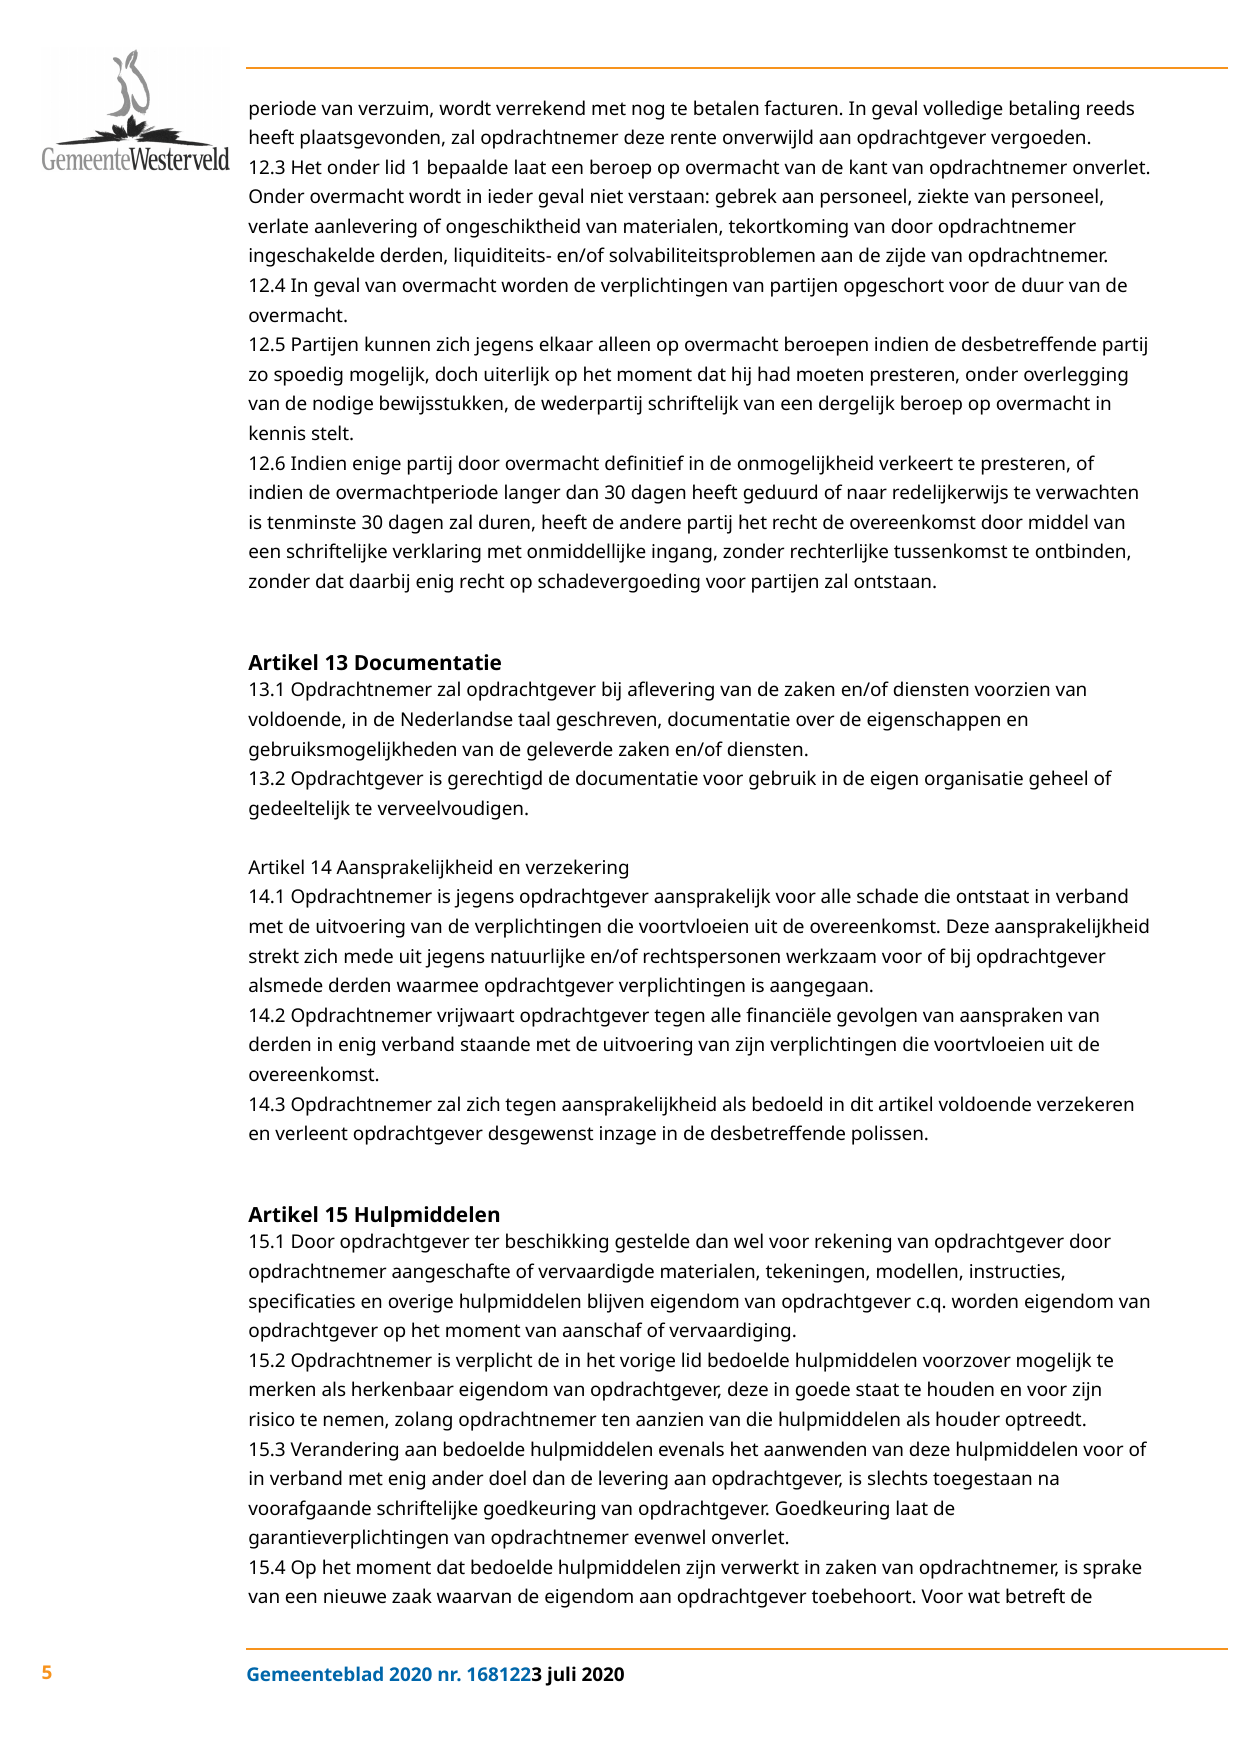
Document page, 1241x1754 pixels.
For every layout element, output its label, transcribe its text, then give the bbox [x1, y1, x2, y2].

text 15.3 Verandering aan bedoelde hulpmiddelen evenals het aanwenden van deze hulpmiddelen voor of in verband met enig ander doel dan de levering aan opdrachtgever, is slechts toegestaan na voorafgaande schriftelijke goedkeuring van opdrachtgever. Goedkeuring laat de garantieverplichtingen van opdrachtnemer evenwel onverlet. [248, 1436, 1152, 1550]
text 14.2 Opdrachtnemer vrijwaart opdrachtgever tegen alle financiële gevolgen van aanspraken van derden in enig verband staande met de uitvoering van zijn verplichtingen die voortvloeien uit de overeenkomst. [248, 1002, 1152, 1087]
text Artikel 13 Documentatie [248, 648, 1152, 677]
text 14.3 Opdrachtnemer zal zich tegen aansprakelijkheid als bedoeld in dit artikel voldoende verzekeren en verleent opdrachtgever desgewenst inzage in de desbetreffende polissen. [248, 1091, 1152, 1146]
text 14.1 Opdrachtnemer is jegens opdrachtgever aansprakelijk voor alle schade die ontstaat in verband met de uitvoering van de verplichtingen die voortvloeien uit de overeenkomst. Deze aansprakelijkheid strekt zich mede uit jegens natuurlijke en/of rechtspersonen werkzaam voor of bij opdrachtgever alsmede derden waarmee opdrachtgever verplichtingen is aangegaan. [248, 884, 1152, 998]
text 12.5 Partijen kunnen zich jegens elkaar alleen op overmacht beroepen indien de desbetreffende partij zo spoedig mogelijk, doch uiterlijk op het moment dat hij had moeten presteren, onder overlegging van de nodige bewijsstukken, de wederpartij schriftelijk van een dergelijk beroep op overmacht in kennis stelt. [248, 331, 1152, 446]
picture [41, 47, 231, 172]
text 12.4 In geval van overmacht worden de verplichtingen van partijen opgeschort voor de duur van de overmacht. [248, 272, 1152, 328]
text 13.1 Opdrachtnemer zal opdrachtgever bij aflevering van de zaken en/of diensten voorzien van voldoende, in de Nederlandse taal geschreven, documentatie over de eigenschappen en gebruiksmogelijkheden van de geleverde zaken en/of diensten. [248, 677, 1152, 761]
text 15.2 Opdrachtnemer is verplicht de in het vorige lid bedoelde hulpmiddelen voorzover mogelijk te merken als herkenbaar eigendom van opdrachtgever, deze in goede staat te houden en voor zijn risico te nemen, zolang opdrachtnemer ten aanzien van die hulpmiddelen als houder optreedt. [248, 1347, 1152, 1432]
text periode van verzuim, wordt verrekend met nog te betalen facturen. In geval volledige betaling reeds heeft plaatsgevonden, zal opdrachtnemer deze rente onverwijld aan opdrachtgever vergoeden. [248, 95, 1152, 150]
text 15.4 Op het moment dat bedoelde hulpmiddelen zijn verwerkt in zaken van opdrachtnemer, is sprake van een nieuwe zaak waarvan de eigendom aan opdrachtgever toebehoort. Voor wat betreft de [248, 1554, 1152, 1609]
text 13.2 Opdrachtgever is gerechtigd de documentatie voor gebruik in de eigen organisatie geheel of gedeeltelijk te verveelvoudigen. [248, 765, 1152, 821]
text 12.6 Indien enige partij door overmacht definitief in de onmogelijkheid verkeert te presteren, of indien de overmachtperiode langer dan 30 dagen heeft geduurd of naar redelijkerwijs te verwachten is tenminste 30 dagen zal duren, heeft de andere partij het recht de overeenkomst door middel van een schriftelijke verklaring met onmiddellijke ingang, zonder rechterlijke tussenkomst te ontbinden, zonder dat daarbij enig recht op schadevergoeding voor partijen zal ontstaan. [248, 450, 1152, 594]
text 15.1 Door opdrachtgever ter beschikking gestelde dan wel voor rekening van opdrachtgever door opdrachtnemer aangeschafte of vervaardigde materialen, tekeningen, modellen, instructies, specificaties en overige hulpmiddelen blijven eigendom van opdrachtgever c.q. worden eigendom van opdrachtgever op het moment van aanschaf of vervaardiging. [248, 1229, 1152, 1343]
text Artikel 15 Hulpmiddelen [248, 1200, 1152, 1229]
text Artikel 14 Aansprakelijkheid en verzekering [248, 854, 1152, 880]
text 12.3 Het onder lid 1 bepaalde laat een beroep op overmacht van de kant van opdrachtnemer onverlet. Onder overmacht wordt in ieder geval niet verstaan: gebrek aan personeel, ziekte van personeel, verlate aanlevering of ongeschiktheid van materialen, tekortkoming van door opdrachtnemer ingeschakelde derden, liquiditeits- en/of solvabiliteitsproblemen aan de zijde van opdrachtnemer. [248, 154, 1152, 268]
